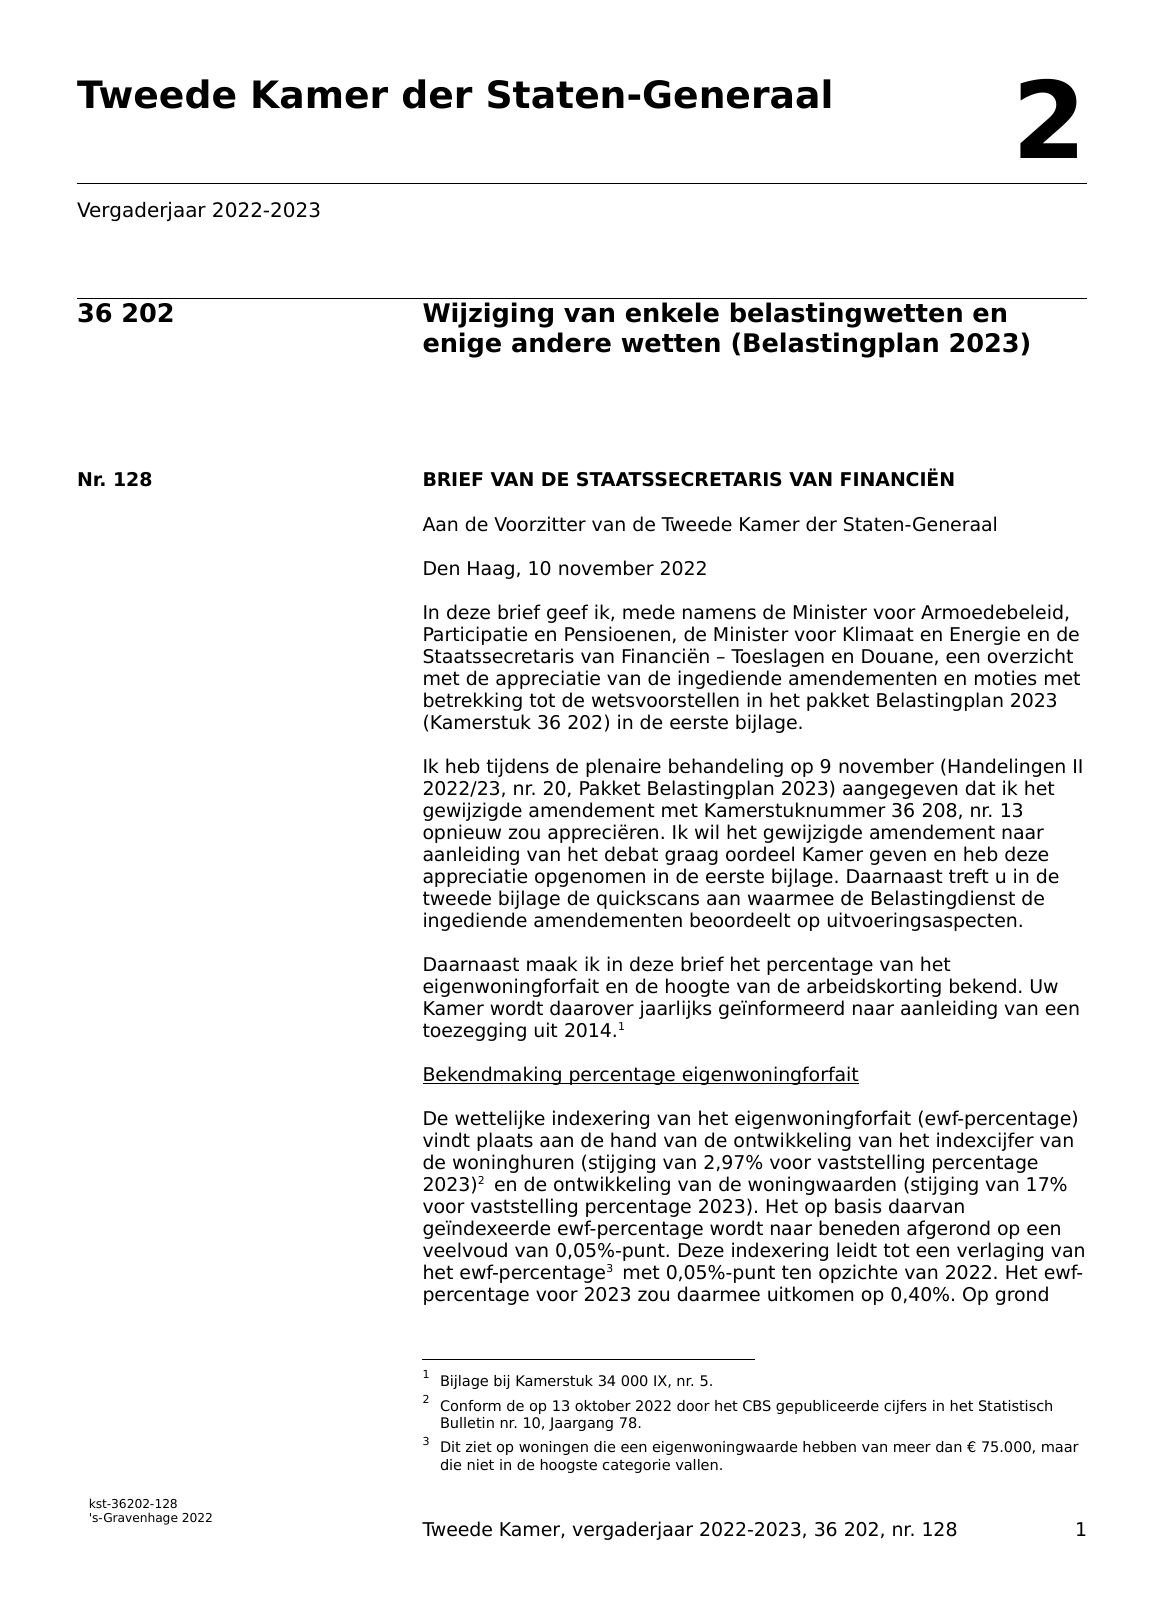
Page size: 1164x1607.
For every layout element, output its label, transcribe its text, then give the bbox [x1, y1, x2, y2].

subtitle Nr. 128 BRIEF VAN DE STAATSSECRETARIS VAN FINANCIËN [77, 469, 1087, 491]
table_header 2 [886, 59, 1087, 183]
text Dit ziet op woningen die een eigenwoningwaarde hebben van meer dan € 75.000, maar die niet in de hoogste categorie vallen. [422, 1435, 1087, 1474]
text In deze brief geef ik, mede namens de Minister voor Armoedebeleid, Participatie en Pensioenen, de Minister voor Klimaat en Energie en de Staatssecretaris van Financiën – Toeslagen en Douane, een overzicht met de appreciatie van de ingediende amendementen en moties met betrekking tot de wetsvoorstellen in het pakket Belastingplan 2023 (Kamerstuk 36 202) in de eerste bijlage. [422, 602, 1087, 734]
text Daarnaast maak ik in deze brief het percentage van het eigenwoningforfait en de hoogte van de arbeidskorting bekend. Uw Kamer wordt daarover jaarlijks geïnformeerd naar aanleiding van een toezegging uit 2014. [422, 954, 1087, 1042]
table_cell Vergaderjaar 2022-2023 [77, 184, 1087, 298]
text Ik heb tijdens de plenaire behandeling op 9 november (Handelingen II 2022/23, nr. 20, Pakket Belastingplan 2023) aangegeven dat ik het gewijzigde amendement met Kamerstuknummer 36 208, nr. 13 opnieuw zou appreciëren. Ik wil het gewijzigde amendement naar aanleiding van het debat graag oordeel Kamer geven en heb deze appreciatie opgenomen in de eerste bijlage. Daarnaast treft u in de tweede bijlage de quickscans aan waarmee de Belastingdienst de ingediende amendementen beoordeelt op uitvoeringsaspecten. [422, 756, 1087, 932]
text De wettelijke indexering van het eigenwoningforfait (ewf-percentage) vindt plaats aan de hand van de ontwikkeling van het indexcijfer van de woninghuren (stijging van 2,97% voor vaststelling percentage 2023) en de ontwikkeling van de woningwaarden (stijging van 17% voor vaststelling percentage 2023). Het op basis daarvan geïndexeerde ewf-percentage wordt naar beneden afgerond op een veelvoud van 0,05%-punt. Deze indexering leidt tot een verlaging van het ewf-percentage met 0,05%-punt ten opzichte van 2022. Het ewf-percentage voor 2023 zou daarmee uitkomen op 0,40%. Op grond [422, 1108, 1087, 1306]
subtitle Bekendmaking percentage eigenwoningforfait [422, 1064, 1087, 1086]
subtitle 36 202 Wijziging van enkele belastingwetten en enige andere wetten (Belastingplan 2023) [77, 299, 1087, 358]
text kst-36202-128 [88, 1497, 323, 1511]
text Aan de Voorzitter van de Tweede Kamer der Staten-Generaal [422, 513, 1087, 536]
text Bijlage bij Kamerstuk 34 000 IX, nr. 5. [422, 1368, 1087, 1391]
table_header Tweede Kamer der Staten-Generaal [77, 59, 886, 183]
text 's-Gravenhage 2022 [88, 1511, 323, 1525]
text Conform de op 13 oktober 2022 door het CBS gepubliceerde cijfers in het Statistisch Bulletin nr. 10, Jaargang 78. [422, 1393, 1087, 1432]
text Den Haag, 10 november 2022 [422, 558, 1087, 580]
